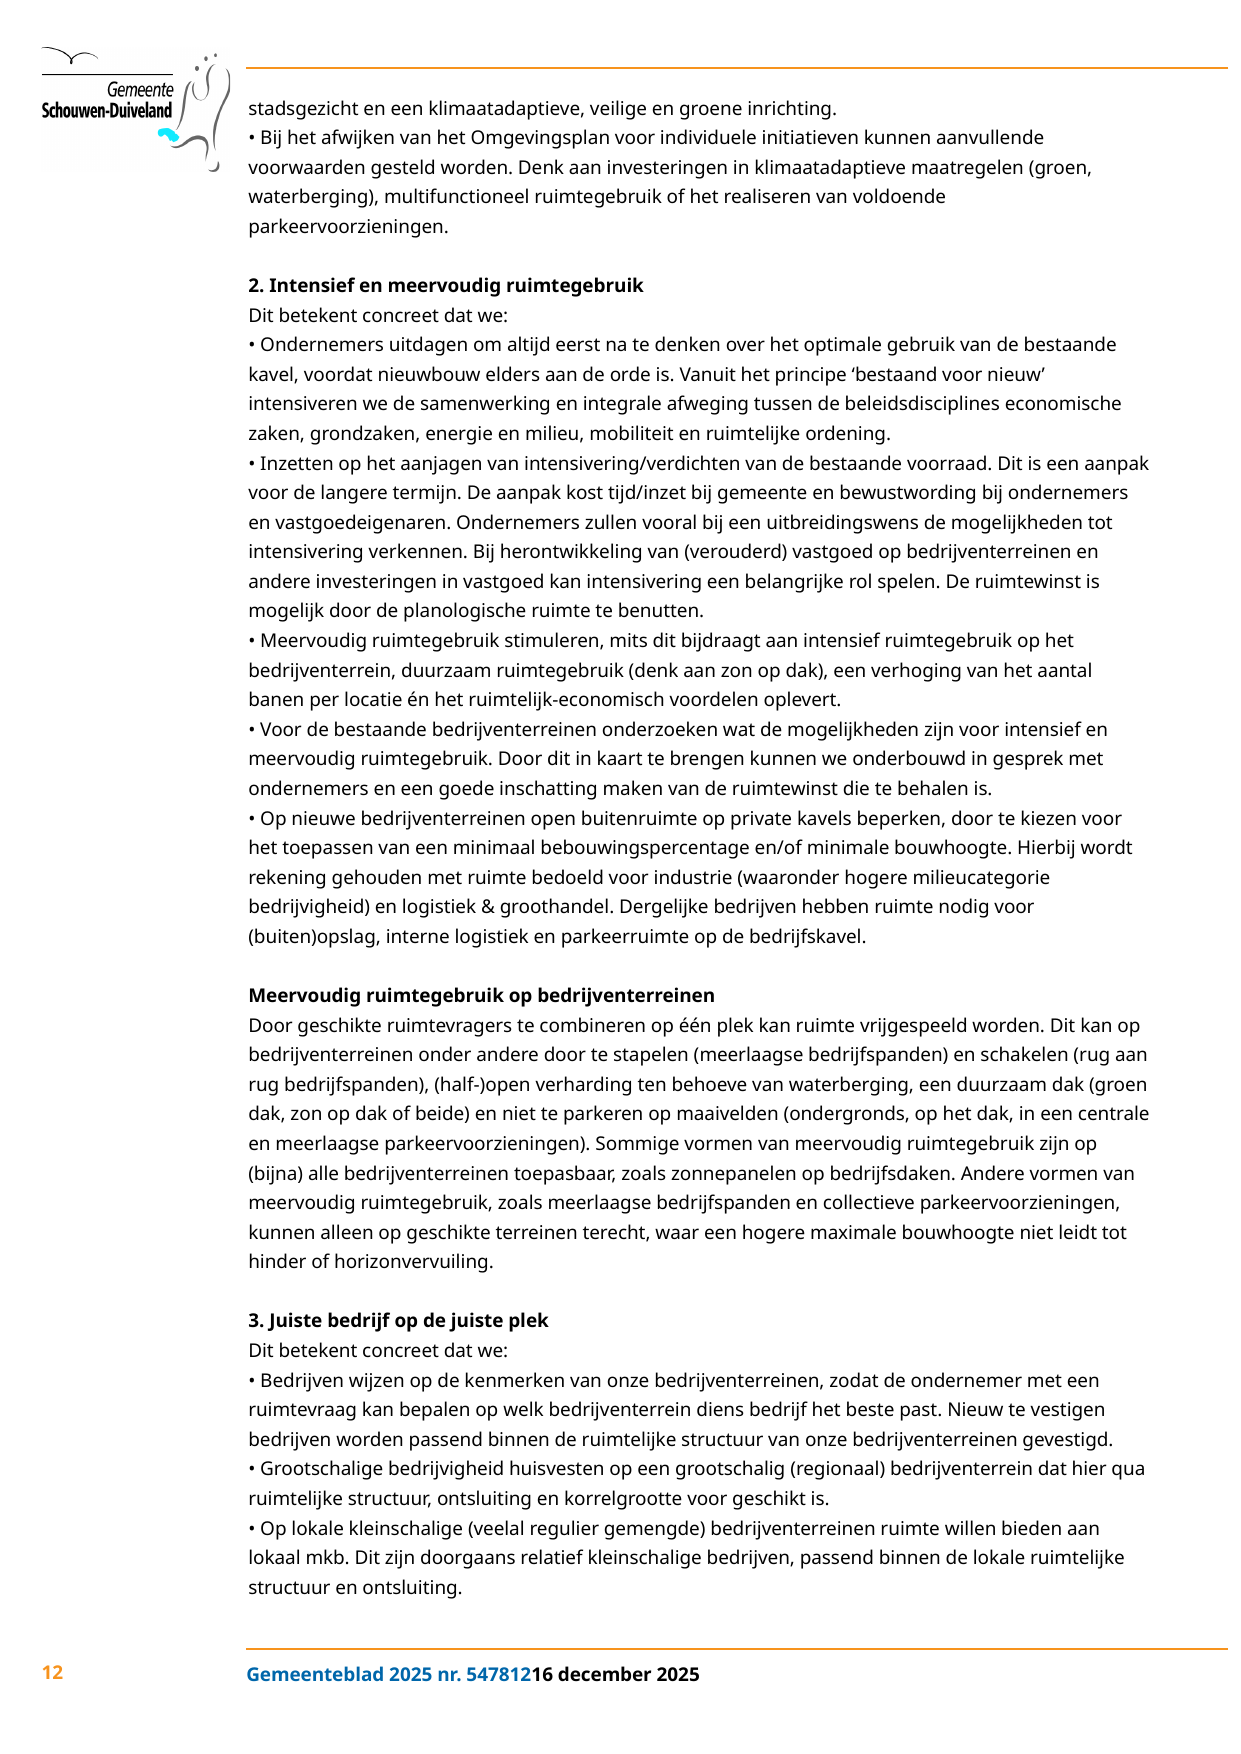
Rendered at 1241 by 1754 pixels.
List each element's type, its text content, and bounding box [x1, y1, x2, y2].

text • Meervoudig ruimtegebruik stimuleren, mits dit bijdraagt aan intensief ruimtegebruik op het bedrijventerrein, duurzaam ruimtegebruik (denk aan zon op dak), een verhoging van het aantal banen per locatie én het ruimtelijk-economisch voordelen oplevert. [248, 627, 1152, 712]
text • Grootschalige bedrijvigheid huisvesten op een grootschalig (regionaal) bedrijventerrein dat hier qua ruimtelijke structuur, ontsluiting en korrelgrootte voor geschikt is. [248, 1456, 1152, 1511]
text stadsgezicht en een klimaatadaptieve, veilige en groene inrichting. [248, 95, 1152, 121]
text Meervoudig ruimtegebruik op bedrijventerreinen [248, 982, 1152, 1008]
text • Inzetten op het aanjagen van intensivering/verdichten van de bestaande voorraad. Dit is een aanpak voor de langere termijn. De aanpak kost tijd/inzet bij gemeente en bewustwording bij ondernemers en vastgoedeigenaren. Ondernemers zullen vooral bij een uitbreidingswens de mogelijkheden tot intensivering verkennen. Bij herontwikkeling van (verouderd) vastgoed op bedrijventerreinen en andere investeringen in vastgoed kan intensivering een belangrijke rol spelen. De ruimtewinst is mogelijk door de planologische ruimte te benutten. [248, 450, 1152, 623]
picture [41, 47, 231, 172]
text • Bij het afwijken van het Omgevingsplan voor individuele initiatieven kunnen aanvullende voorwaarden gesteld worden. Denk aan investeringen in klimaatadaptieve maatregelen (groen, waterberging), multifunctioneel ruimtegebruik of het realiseren van voldoende parkeervoorzieningen. [248, 124, 1152, 239]
text Door geschikte ruimtevragers te combineren op één plek kan ruimte vrijgespeeld worden. Dit kan op bedrijventerreinen onder andere door te stapelen (meerlaagse bedrijfspanden) en schakelen (rug aan rug bedrijfspanden), (half-)open verharding ten behoeve van waterberging, een duurzaam dak (groen dak, zon op dak of beide) en niet te parkeren op maaivelden (ondergronds, op het dak, in een centrale en meerlaagse parkeervoorzieningen). Sommige vormen van meervoudig ruimtegebruik zijn op (bijna) alle bedrijventerreinen toepasbaar, zoals zonnepanelen op bedrijfsdaken. Andere vormen van meervoudig ruimtegebruik, zoals meerlaagse bedrijfspanden en collectieve parkeervoorzieningen, kunnen alleen op geschikte terreinen terecht, waar een hogere maximale bouwhoogte niet leidt tot hinder of horizonvervuiling. [248, 1012, 1152, 1274]
text Dit betekent concreet dat we: [248, 1337, 1152, 1363]
text • Op nieuwe bedrijventerreinen open buitenruimte op private kavels beperken, door te kiezen voor het toepassen van een minimaal bebouwingspercentage en/of minimale bouwhoogte. Hierbij wordt rekening gehouden met ruimte bedoeld voor industrie (waaronder hogere milieucategorie bedrijvigheid) en logistiek & groothandel. Dergelijke bedrijven hebben ruimte nodig voor (buiten)opslag, interne logistiek en parkeerruimte op de bedrijfskavel. [248, 805, 1152, 949]
text • Ondernemers uitdagen om altijd eerst na te denken over het optimale gebruik van de bestaande kavel, voordat nieuwbouw elders aan de orde is. Vanuit het principe ‘bestaand voor nieuw’ intensiveren we de samenwerking en integrale afweging tussen de beleidsdisciplines economische zaken, grondzaken, energie en milieu, mobiliteit en ruimtelijke ordening. [248, 331, 1152, 446]
text • Bedrijven wijzen op de kenmerken van onze bedrijventerreinen, zodat de ondernemer met een ruimtevraag kan bepalen op welk bedrijventerrein diens bedrijf het beste past. Nieuw te vestigen bedrijven worden passend binnen de ruimtelijke structuur van onze bedrijventerreinen gevestigd. [248, 1367, 1152, 1452]
text 3. Juiste bedrijf op de juiste plek [248, 1308, 1152, 1333]
text Dit betekent concreet dat we: [248, 302, 1152, 328]
text • Voor de bestaande bedrijventerreinen onderzoeken wat de mogelijkheden zijn voor intensief en meervoudig ruimtegebruik. Door dit in kaart te brengen kunnen we onderbouwd in gesprek met ondernemers en een goede inschatting maken van de ruimtewinst die te behalen is. [248, 716, 1152, 801]
text 2. Intensief en meervoudig ruimtegebruik [248, 272, 1152, 298]
text • Op lokale kleinschalige (veelal regulier gemengde) bedrijventerreinen ruimte willen bieden aan lokaal mkb. Dit zijn doorgaans relatief kleinschalige bedrijven, passend binnen de lokale ruimtelijke structuur en ontsluiting. [248, 1515, 1152, 1600]
